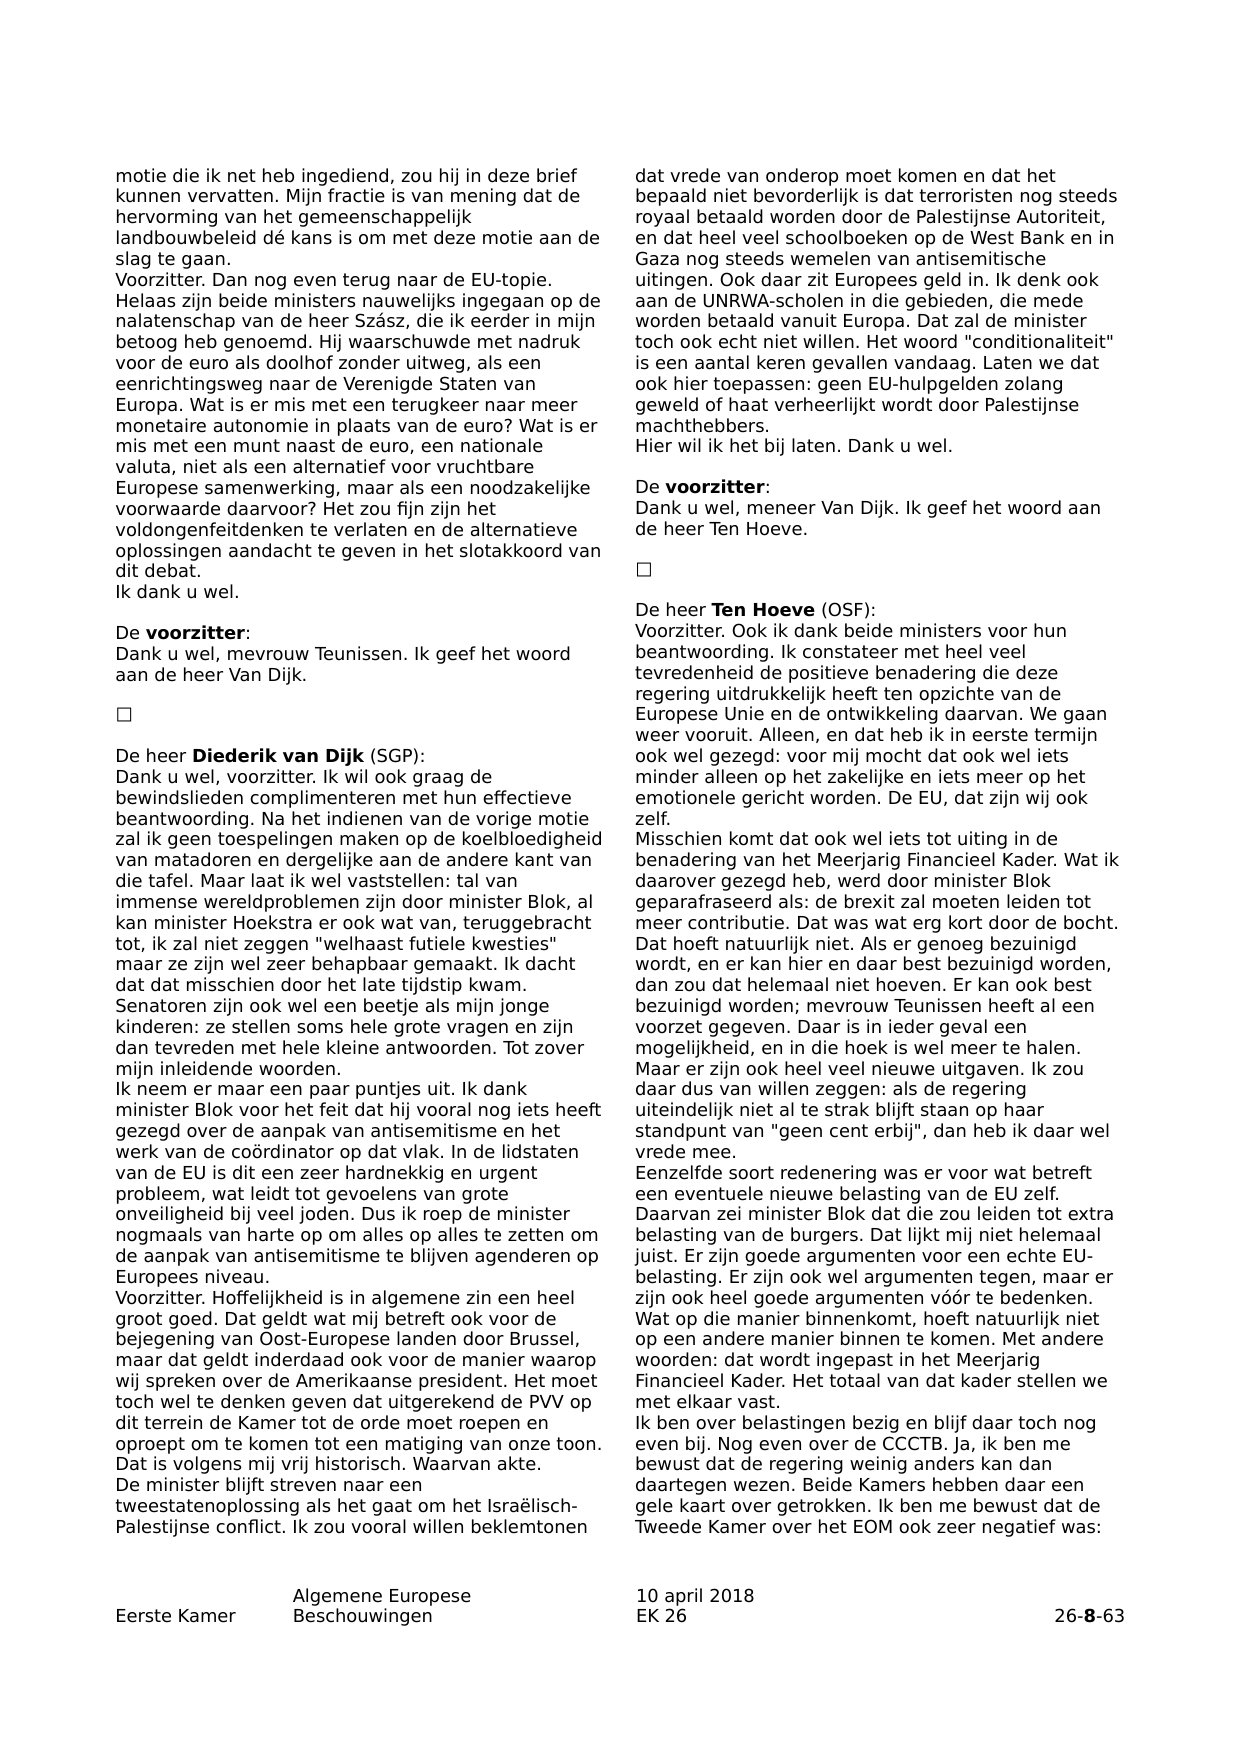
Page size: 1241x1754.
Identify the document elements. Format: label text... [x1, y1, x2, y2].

text motie die ik net heb ingediend, zou hij in deze brief kunnen vervatten. Mijn fractie is van mening dat de hervorming van het gemeenschappelijk landbouwbeleid dé kans is om met deze motie aan de slag te gaan. [115, 165, 605, 269]
text Voorzitter. Dan nog even terug naar de EU-topie. Helaas zijn beide ministers nauwelijks ingegaan op de nalatenschap van de heer Szász, die ik eerder in mijn betoog heb genoemd. Hij waarschuwde met nadruk voor de euro als doolhof zonder uitweg, als een eenrichtingsweg naar de Verenigde Staten van Europa. Wat is er mis met een terugkeer naar meer monetaire autonomie in plaats van de euro? Wat is er mis met een munt naast de euro, een nationale valuta, niet als een alternatief voor vruchtbare Europese samenwerking, maar als een noodzakelijke voorwaarde daarvoor? Het zou fijn zijn het voldongenfeitdenken te verlaten en de alternatieve oplossingen aandacht te geven in het slotakkoord van dit debat. [115, 269, 605, 582]
text Voorzitter. Hoffelijkheid is in algemene zin een heel groot goed. Dat geldt wat mij betreft ook voor de bejegening van Oost-Europese landen door Brussel, maar dat geldt inderdaad ook voor de manier waarop wij spreken over de Amerikaanse president. Het moet toch wel te denken geven dat uitgerekend de PVV op dit terrein de Kamer tot de orde moet roepen en oproept om te komen tot een matiging van onze toon. Dat is volgens mij vrij historisch. Waarvan akte. [115, 1287, 605, 1475]
text Dank u wel, voorzitter. Ik wil ook graag de bewindslieden complimenteren met hun effectieve beantwoording. Na het indienen van de vorige motie zal ik geen toespelingen maken op de koelbloedigheid van matadoren en dergelijke aan de andere kant van die tafel. Maar laat ik wel vaststellen: tal van immense wereldproblemen zijn door minister Blok, al kan minister Hoekstra er ook wat van, teruggebracht tot, ik zal niet zeggen "welhaast futiele kwesties" maar ze zijn wel zeer behapbaar gemaakt. Ik dacht dat dat misschien door het late tijdstip kwam. Senatoren zijn ook wel een beetje als mijn jonge kinderen: ze stellen soms hele grote vragen en zijn dan tevreden met hele kleine antwoorden. Tot zover mijn inleidende woorden. [115, 767, 605, 1079]
text ⬜ [115, 705, 605, 726]
text Voorzitter. Ook ik dank beide ministers voor hun beantwoording. Ik constateer met heel veel tevredenheid de positieve benadering die deze regering uitdrukkelijk heeft ten opzichte van de Europese Unie en de ontwikkeling daarvan. We gaan weer vooruit. Alleen, en dat heb ik in eerste termijn ook wel gezegd: voor mij mocht dat ook wel iets minder alleen op het zakelijke en iets meer op het emotionele gericht worden. De EU, dat zijn wij ook zelf. [635, 621, 1125, 829]
text Eenzelfde soort redenering was er voor wat betreft een eventuele nieuwe belasting van de EU zelf. Daarvan zei minister Blok dat die zou leiden tot extra belasting van de burgers. Dat lijkt mij niet helemaal juist. Er zijn goede argumenten voor een echte EU-belasting. Er zijn ook wel argumenten tegen, maar er zijn ook heel goede argumenten vóór te bedenken. Wat op die manier binnenkomt, hoeft natuurlijk niet op een andere manier binnen te komen. Met andere woorden: dat wordt ingepast in het Meerjarig Financieel Kader. Het totaal van dat kader stellen we met elkaar vast. [635, 1162, 1125, 1412]
text De heer Diederik van Dijk (SGP): [115, 746, 605, 767]
text De voorzitter: [635, 477, 1125, 498]
text Hier wil ik het bij laten. Dank u wel. [635, 436, 1125, 457]
text ⬜ [635, 559, 1125, 580]
text dat vrede van onderop moet komen en dat het bepaald niet bevorderlijk is dat terroristen nog steeds royaal betaald worden door de Palestijnse Autoriteit, en dat heel veel schoolboeken op de West Bank en in Gaza nog steeds wemelen van antisemitische uitingen. Ook daar zit Europees geld in. Ik denk ook aan de UNRWA-scholen in die gebieden, die mede worden betaald vanuit Europa. Dat zal de minister toch ook echt niet willen. Het woord "conditionaliteit" is een aantal keren gevallen vandaag. Laten we dat ook hier toepassen: geen EU-hulpgelden zolang geweld of haat verheerlijkt wordt door Palestijnse machthebbers. [635, 165, 1125, 436]
text De voorzitter: [115, 623, 605, 643]
text Misschien komt dat ook wel iets tot uiting in de benadering van het Meerjarig Financieel Kader. Wat ik daarover gezegd heb, werd door minister Blok geparafraseerd als: de brexit zal moeten leiden tot meer contributie. Dat was wat erg kort door de bocht. Dat hoeft natuurlijk niet. Als er genoeg bezuinigd wordt, en er kan hier en daar best bezuinigd worden, dan zou dat helemaal niet hoeven. Er kan ook best bezuinigd worden; mevrouw Teunissen heeft al een voorzet gegeven. Daar is in ieder geval een mogelijkheid, en in die hoek is wel meer te halen. Maar er zijn ook heel veel nieuwe uitgaven. Ik zou daar dus van willen zeggen: als de regering uiteindelijk niet al te strak blijft staan op haar standpunt van "geen cent erbij", dan heb ik daar wel vrede mee. [635, 829, 1125, 1162]
text Dank u wel, mevrouw Teunissen. Ik geef het woord aan de heer Van Dijk. [115, 643, 605, 685]
text Ik dank u wel. [115, 582, 605, 603]
text De heer Ten Hoeve (OSF): [635, 600, 1125, 621]
text Ik ben over belastingen bezig en blijf daar toch nog even bij. Nog even over de CCCTB. Ja, ik ben me bewust dat de regering weinig anders kan dan daartegen wezen. Beide Kamers hebben daar een gele kaart over getrokken. Ik ben me bewust dat de Tweede Kamer over het EOM ook zeer negatief was: [635, 1412, 1125, 1537]
text Dank u wel, meneer Van Dijk. Ik geef het woord aan de heer Ten Hoeve. [635, 498, 1125, 539]
text De minister blijft streven naar een tweestatenoplossing als het gaat om het Israëlisch-Palestijnse conflict. Ik zou vooral willen beklemtonen [115, 1475, 605, 1537]
text Ik neem er maar een paar puntjes uit. Ik dank minister Blok voor het feit dat hij vooral nog iets heeft gezegd over de aanpak van antisemitisme en het werk van de coördinator op dat vlak. In de lidstaten van de EU is dit een zeer hardnekkig en urgent probleem, wat leidt tot gevoelens van grote onveiligheid bij veel joden. Dus ik roep de minister nogmaals van harte op om alles op alles te zetten om de aanpak van antisemitisme te blijven agenderen op Europees niveau. [115, 1079, 605, 1287]
